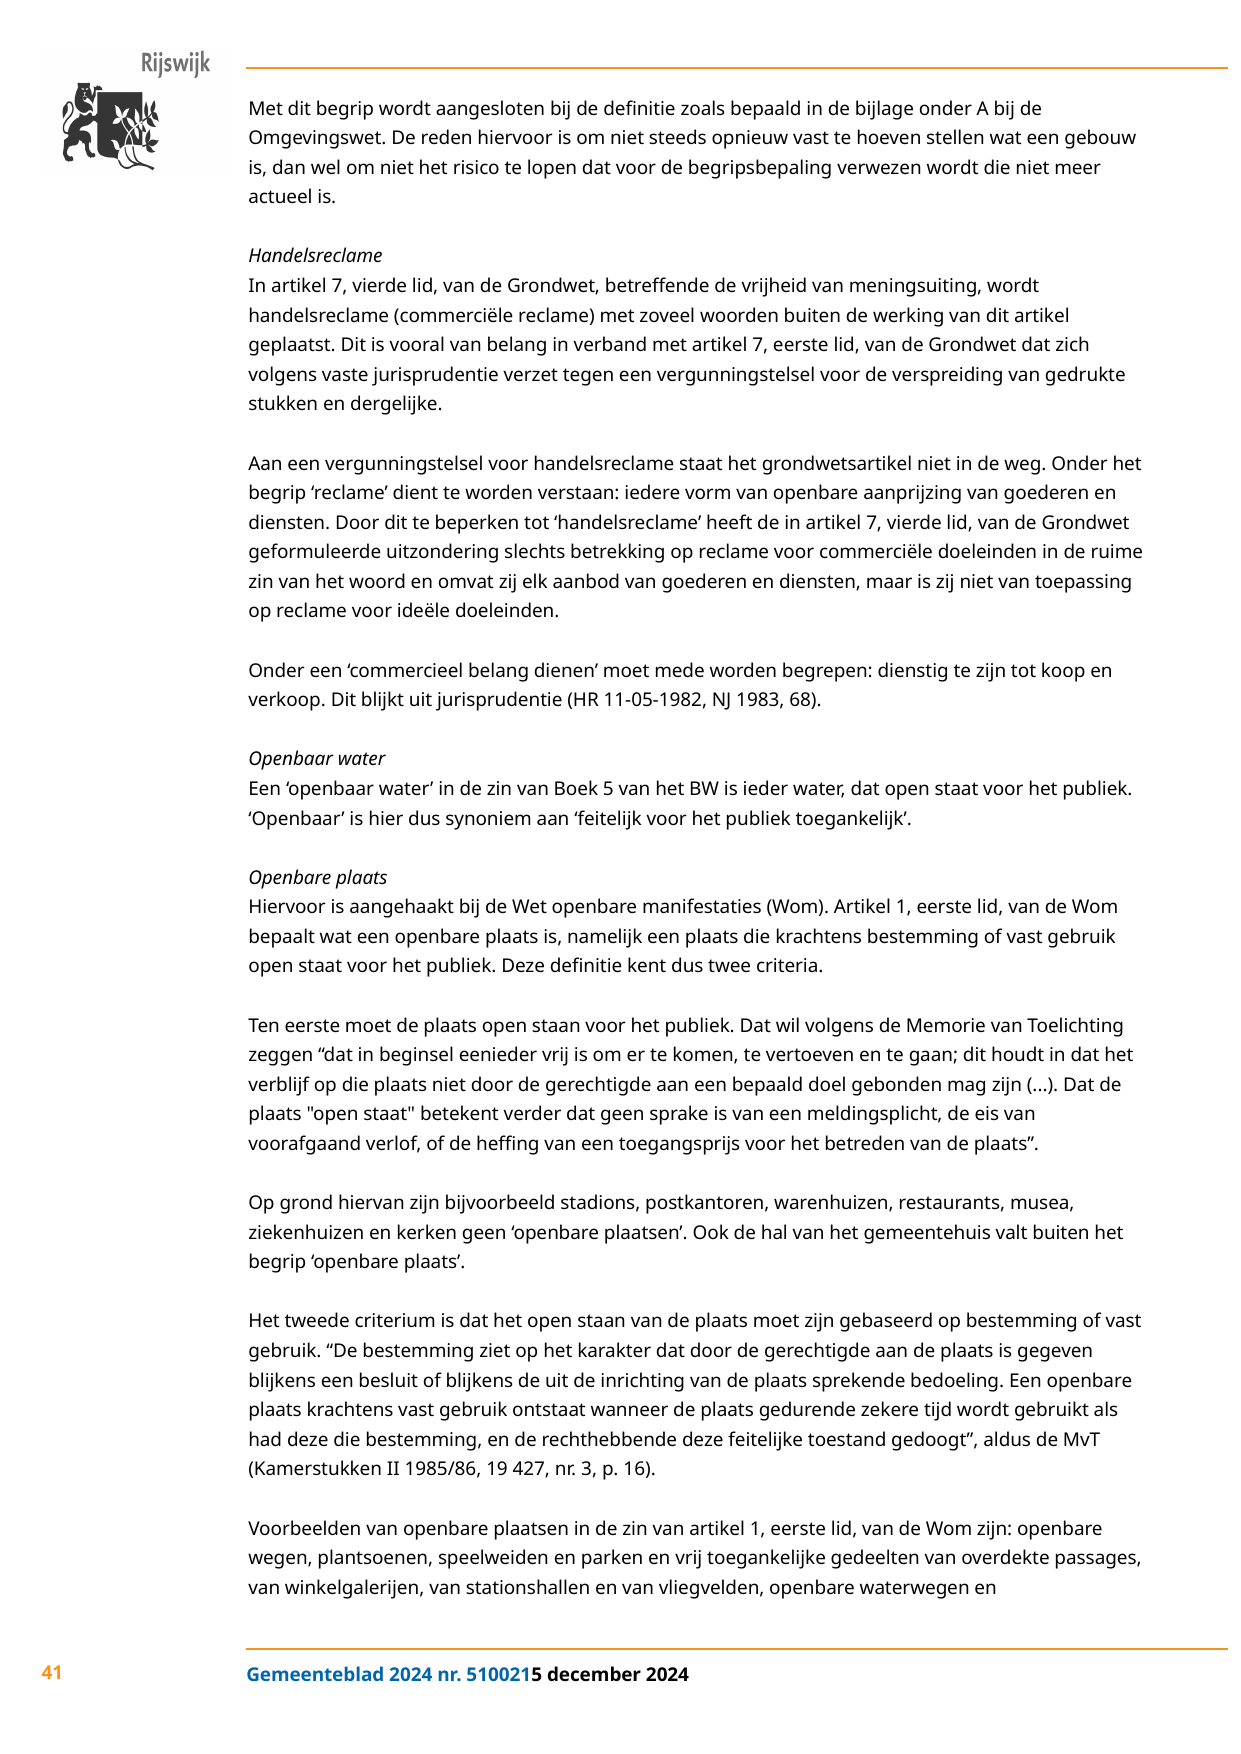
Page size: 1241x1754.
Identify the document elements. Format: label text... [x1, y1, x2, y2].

text Aan een vergunningstelsel voor handelsreclame staat het grondwetsartikel niet in de weg. Onder het begrip ‘reclame’ dient te worden verstaan: iedere vorm van openbare aanprijzing van goederen en diensten. Door dit te beperken tot ‘handelsreclame’ heeft de in artikel 7, vierde lid, van de Grondwet geformuleerde uitzondering slechts betrekking op reclame voor commerciële doeleinden in de ruime zin van het woord en omvat zij elk aanbod van goederen en diensten, maar is zij niet van toepassing op reclame voor ideële doeleinden. [248, 450, 1152, 623]
text Handelsreclame [248, 243, 1152, 268]
text In artikel 7, vierde lid, van de Grondwet, betreffende de vrijheid van meningsuiting, wordt handelsreclame (commerciële reclame) met zoveel woorden buiten de werking van dit artikel geplaatst. Dit is vooral van belang in verband met artikel 7, eerste lid, van de Grondwet dat zich volgens vaste jurisprudentie verzet tegen een vergunningstelsel voor de verspreiding van gedrukte stukken en dergelijke. [248, 272, 1152, 416]
text Ten eerste moet de plaats open staan voor het publiek. Dat wil volgens de Memorie van Toelichting zeggen “dat in beginsel eenieder vrij is om er te komen, te vertoeven en te gaan; dit houdt in dat het verblijf op die plaats niet door de gerechtigde aan een bepaald doel gebonden mag zijn (...). Dat de plaats "open staat" betekent verder dat geen sprake is van een meldingsplicht, de eis van voorafgaand verlof, of de heffing van een toegangsprijs voor het betreden van de plaats”. [248, 1012, 1152, 1156]
picture [41, 47, 231, 172]
text Een ‘openbaar water’ in de zin van Boek 5 van het BW is ieder water, dat open staat voor het publiek. ‘Openbaar’ is hier dus synoniem aan ‘feitelijk voor het publiek toegankelijk’. [248, 775, 1152, 831]
text Openbaar water [248, 746, 1152, 771]
text Openbare plaats [248, 864, 1152, 890]
text Voorbeelden van openbare plaatsen in de zin van artikel 1, eerste lid, van de Wom zijn: openbare wegen, plantsoenen, speelweiden en parken en vrij toegankelijke gedeelten van overdekte passages, van winkelgalerijen, van stationshallen en van vliegvelden, openbare waterwegen en [248, 1515, 1152, 1600]
text Met dit begrip wordt aangesloten bij de definitie zoals bepaald in de bijlage onder A bij de Omgevingswet. De reden hiervoor is om niet steeds opnieuw vast te hoeven stellen wat een gebouw is, dan wel om niet het risico te lopen dat voor de begripsbepaling verwezen wordt die niet meer actueel is. [248, 95, 1152, 209]
text Het tweede criterium is dat het open staan van de plaats moet zijn gebaseerd op bestemming of vast gebruik. “De bestemming ziet op het karakter dat door de gerechtigde aan de plaats is gegeven blijkens een besluit of blijkens de uit de inrichting van de plaats sprekende bedoeling. Een openbare plaats krachtens vast gebruik ontstaat wanneer de plaats gedurende zekere tijd wordt gebruikt als had deze die bestemming, en de rechthebbende deze feitelijke toestand gedoogt”, aldus de MvT (Kamerstukken II 1985/86, 19 427, nr. 3, p. 16). [248, 1308, 1152, 1481]
text Op grond hiervan zijn bijvoorbeeld stadions, postkantoren, warenhuizen, restaurants, musea, ziekenhuizen en kerken geen ‘openbare plaatsen’. Ook de hal van het gemeentehuis valt buiten het begrip ‘openbare plaats’. [248, 1189, 1152, 1274]
text Hiervoor is aangehaakt bij de Wet openbare manifestaties (Wom). Artikel 1, eerste lid, van de Wom bepaalt wat een openbare plaats is, namelijk een plaats die krachtens bestemming of vast gebruik open staat voor het publiek. Deze definitie kent dus twee criteria. [248, 893, 1152, 978]
text Onder een ‘commercieel belang dienen’ moet mede worden begrepen: dienstig te zijn tot koop en verkoop. Dit blijkt uit jurisprudentie (HR 11-05-1982, NJ 1983, 68). [248, 657, 1152, 712]
